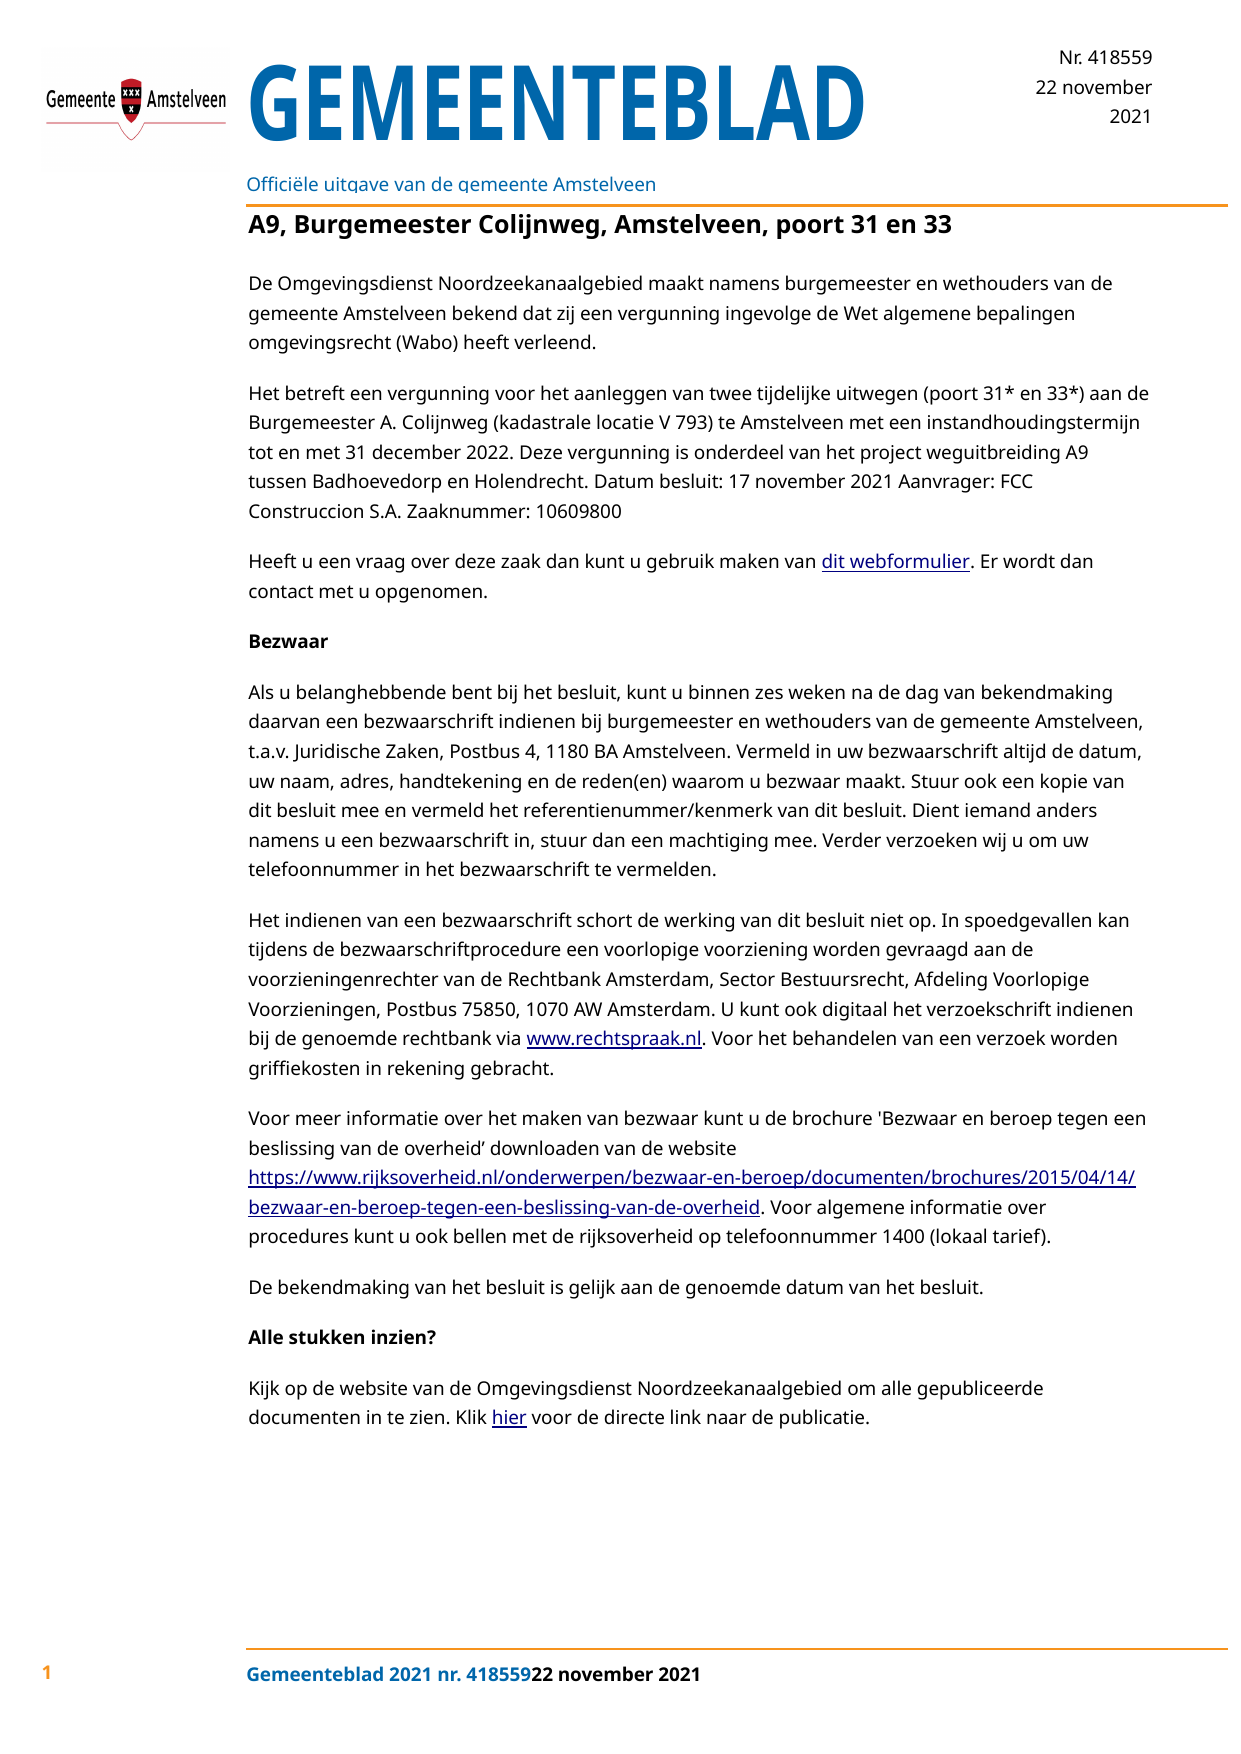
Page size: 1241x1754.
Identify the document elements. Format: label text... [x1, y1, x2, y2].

text A9, Burgemeester Colijnweg, Amstelveen, poort 31 en 33 [248, 207, 1152, 241]
text Het indienen van een bezwaarschrift schort de werking van dit besluit niet op. In spoedgevallen kan tijdens de bezwaarschriftprocedure een voorlopige voorziening worden gevraagd aan de voorzieningenrechter van de Rechtbank Amsterdam, Sector Bestuursrecht, Afdeling Voorlopige Voorzieningen, Postbus 75850, 1070 AW Amsterdam. U kunt ook digitaal het verzoekschrift indienen bij de genoemde rechtbank via www.rechtspraak.nl. Voor het behandelen van een verzoek worden griffiekosten in rekening gebracht. [248, 907, 1152, 1081]
text Heeft u een vraag over deze zaak dan kunt u gebruik maken van dit webformulier. Er wordt dan contact met u opgenomen. [248, 549, 1152, 604]
text Bezwaar [248, 629, 1152, 654]
text Als u belanghebbende bent bij het besluit, kunt u binnen zes weken na de dag van bekendmaking daarvan een bezwaarschrift indienen bij burgemeester en wethouders van de gemeente Amstelveen, t.a.v. Juridische Zaken, Postbus 4, 1180 BA Amstelveen. Vermeld in uw bezwaarschrift altijd de datum, uw naam, adres, handtekening en de reden(en) waarom u bezwaar maakt. Stuur ook een kopie van dit besluit mee en vermeld het referentienummer/kenmerk van dit besluit. Dient iemand anders namens u een bezwaarschrift in, stuur dan een machtiging mee. Verder verzoeken wij u om uw telefoonnummer in het bezwaarschrift te vermelden. [248, 679, 1152, 882]
text De Omgevingsdienst Noordzeekanaalgebied maakt namens burgemeester en wethouders van de gemeente Amstelveen bekend dat zij een vergunning ingevolge de Wet algemene bepalingen omgevingsrecht (Wabo) heeft verleend. [248, 270, 1152, 355]
text Het betreft een vergunning voor het aanleggen van twee tijdelijke uitwegen (poort 31* en 33*) aan de Burgemeester A. Colijnweg (kadastrale locatie V 793) te Amstelveen met een instandhoudingstermijn tot en met 31 december 2022. Deze vergunning is onderdeel van het project weguitbreiding A9 tussen Badhoevedorp en Holendrecht. Datum besluit: 17 november 2021 Aanvrager: FCC Construccion S.A. Zaaknummer: 10609800 [248, 380, 1152, 524]
text Voor meer informatie over het maken van bezwaar kunt u de brochure 'Bezwaar en beroep tegen een beslissing van de overheid’ downloaden van de website https://www.rijksoverheid.nl/onderwerpen/bezwaar-en-beroep/documenten/brochures/2015/04/14/bezwaar-en-beroep-tegen-een-beslissing-van-de-overheid. Voor algemene informatie over procedures kunt u ook bellen met de rijksoverheid op telefoonnummer 1400 (lokaal tarief). [248, 1105, 1152, 1249]
text Alle stukken inzien? [248, 1324, 1152, 1350]
picture [41, 47, 231, 172]
text De bekendmaking van het besluit is gelijk aan de genoemde datum van het besluit. [248, 1274, 1152, 1300]
text Kijk op de website van de Omgevingsdienst Noordzeekanaalgebied om alle gepubliceerde documenten in te zien. Klik hier voor de directe link naar de publicatie. [248, 1375, 1152, 1430]
